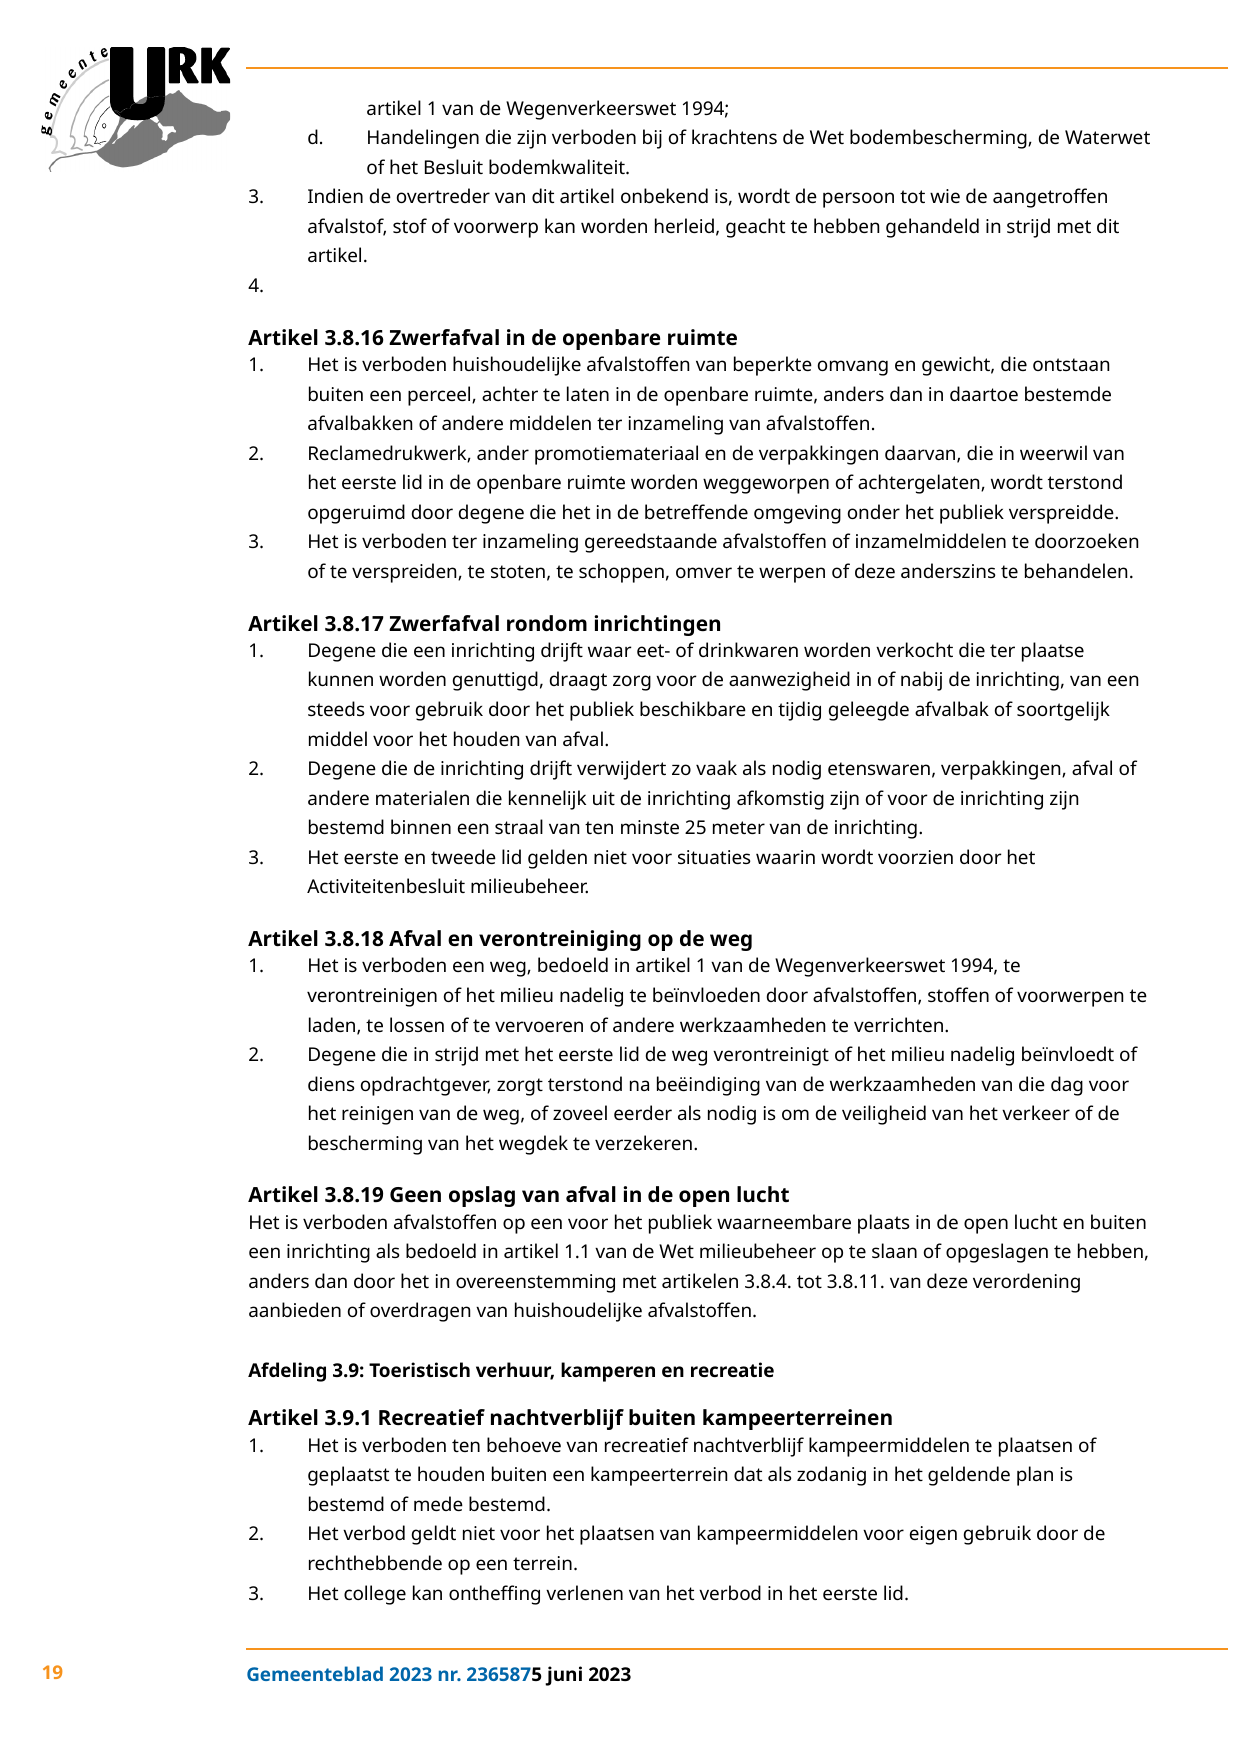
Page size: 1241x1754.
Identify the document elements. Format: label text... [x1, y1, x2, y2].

list Het is verboden ter inzameling gereedstaande afvalstoffen of inzamelmiddelen te doorzoeken of te verspreiden, te stoten, te schoppen, omver te werpen of deze anderszins te behandelen. [248, 529, 1152, 584]
list Handelingen die zijn verboden bij of krachtens de Wet bodembescherming, de Waterwet of het Besluit bodemkwaliteit. [307, 124, 1152, 180]
list Degene die een inrichting drijft waar eet- of drinkwaren worden verkocht die ter plaatse kunnen worden genuttigd, draagt zorg voor de aanwezigheid in of nabij de inrichting, van een steeds voor gebruik door het publiek beschikbare en tijdig geleegde afvalbak of soortgelijk middel voor het houden van afval. [248, 637, 1152, 752]
list Het verbod geldt niet voor het plaatsen van kampeermiddelen voor eigen gebruik door de rechthebbende op een terrein. [248, 1521, 1152, 1576]
text Artikel 3.8.16 Zwerfafval in de openbare ruimte [248, 323, 1152, 351]
text Artikel 3.8.17 Zwerfafval rondom inrichtingen [248, 609, 1152, 637]
text Afdeling 3.9: Toeristisch verhuur, kamperen en recreatie [248, 1357, 1152, 1383]
list Het is verboden ten behoeve van recreatief nachtverblijf kampeermiddelen te plaatsen of geplaatst te houden buiten een kampeerterrein dat als zodanig in het geldende plan is bestemd of mede bestemd. [248, 1432, 1152, 1517]
list Degene die in strijd met het eerste lid de weg verontreinigt of het milieu nadelig beïnvloedt of diens opdrachtgever, zorgt terstond na beëindiging van de werkzaamheden van die dag voor het reinigen van de weg, of zoveel eerder als nodig is om de veiligheid van het verkeer of de bescherming van het wegdek te verzekeren. [248, 1041, 1152, 1156]
text Het is verboden afvalstoffen op een voor het publiek waarneembare plaats in de open lucht en buiten een inrichting als bedoeld in artikel 1.1 van de Wet milieubeheer op te slaan of opgeslagen te hebben, anders dan door het in overeenstemming met artikelen 3.8.4. tot 3.8.11. van deze verordening aanbieden of overdragen van huishoudelijke afvalstoffen. [248, 1209, 1152, 1323]
list Indien de overtreder van dit artikel onbekend is, wordt de persoon tot wie de aangetroffen afvalstof, stof of voorwerp kan worden herleid, geacht te hebben gehandeld in strijd met dit artikel. [248, 183, 1152, 268]
list Het eerste en tweede lid gelden niet voor situaties waarin wordt voorzien door het Activiteitenbesluit milieubeheer. [248, 844, 1152, 899]
list Het is verboden een weg, bedoeld in artikel 1 van de Wegenverkeerswet 1994, te verontreinigen of het milieu nadelig te beïnvloeden door afvalstoffen, stoffen of voorwerpen te laden, te lossen of te vervoeren of andere werkzaamheden te verrichten. [248, 953, 1152, 1037]
list artikel 1 van de Wegenverkeerswet 1994; [307, 95, 1152, 121]
list Het college kan ontheffing verlenen van het verbod in het eerste lid. [248, 1580, 1152, 1606]
text Artikel 3.9.1 Recreatief nachtverblijf buiten kampeerterreinen [248, 1403, 1152, 1432]
text Artikel 3.8.18 Afval en verontreiniging op de weg [248, 924, 1152, 953]
text Artikel 3.8.19 Geen opslag van afval in de open lucht [248, 1181, 1152, 1209]
list Het is verboden huishoudelijke afvalstoffen van beperkte omvang en gewicht, die ontstaan buiten een perceel, achter te laten in de openbare ruimte, anders dan in daartoe bestemde afvalbakken of andere middelen ter inzameling van afvalstoffen. [248, 351, 1152, 436]
list Reclamedrukwerk, ander promotiemateriaal en de verpakkingen daarvan, die in weerwil van het eerste lid in de openbare ruimte worden weggeworpen of achtergelaten, wordt terstond opgeruimd door degene die het in de betreffende omgeving onder het publiek verspreidde. [248, 440, 1152, 525]
list Degene die de inrichting drijft verwijdert zo vaak als nodig etenswaren, verpakkingen, afval of andere materialen die kennelijk uit de inrichting afkomstig zijn of voor de inrichting zijn bestemd binnen een straal van ten minste 25 meter van de inrichting. [248, 755, 1152, 840]
picture [41, 47, 231, 172]
